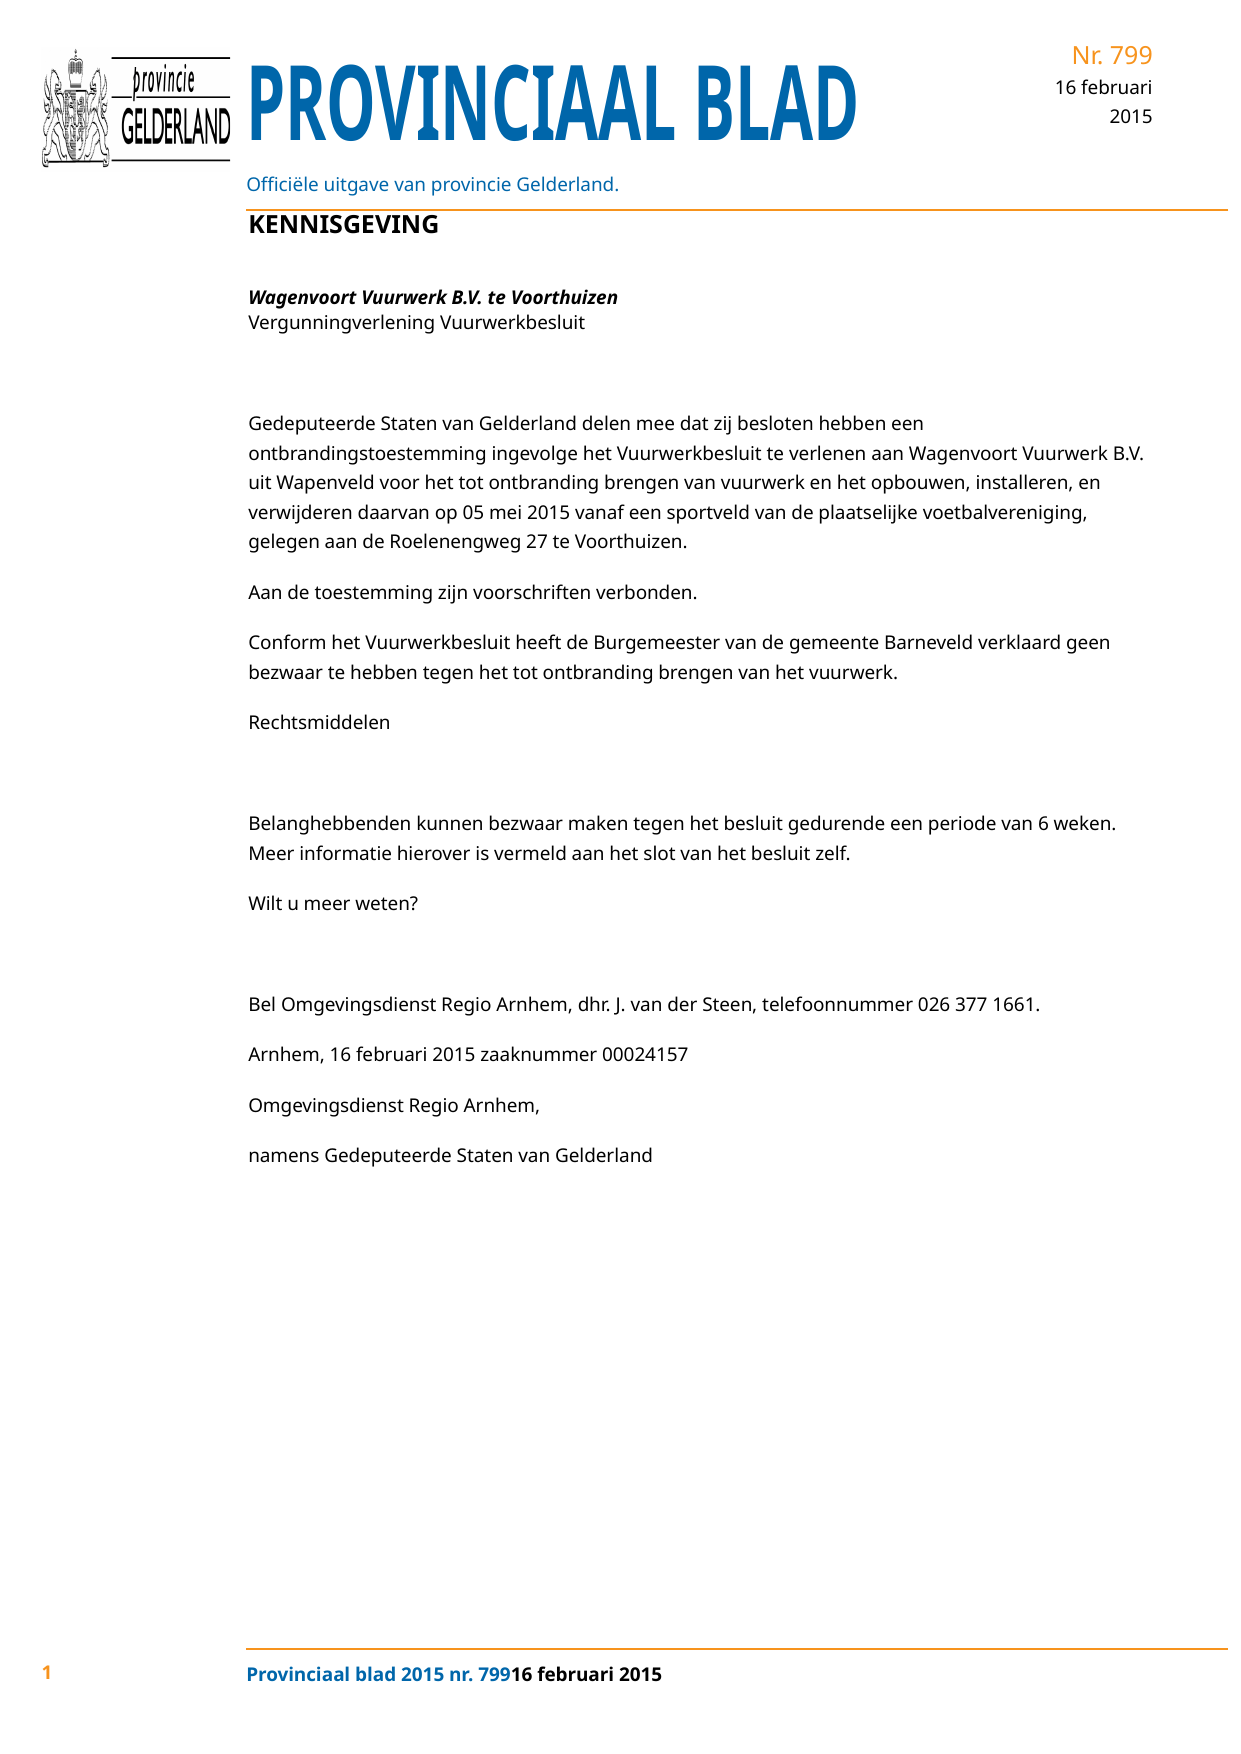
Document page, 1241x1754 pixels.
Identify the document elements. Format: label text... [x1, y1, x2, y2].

text Rechtsmiddelen [248, 709, 1152, 735]
text Belanghebbenden kunnen bezwaar maken tegen het besluit gedurende een periode van 6 weken. Meer informatie hierover is vermeld aan het slot van het besluit zelf. [248, 810, 1152, 866]
text Arnhem, 16 februari 2015 zaaknummer 00024157 [248, 1042, 1152, 1067]
text namens Gedeputeerde Staten van Gelderland [248, 1142, 1152, 1168]
text Gedeputeerde Staten van Gelderland delen mee dat zij besloten hebben een ontbrandingstoestemming ingevolge het Vuurwerkbesluit te verlenen aan Wagenvoort Vuurwerk B.V. uit Wapenveld voor het tot ontbranding brengen van vuurwerk en het opbouwen, installeren, en verwijderen daarvan op 05 mei 2015 vanaf een sportveld van de plaatselijke voetbalvereniging, gelegen aan de Roelenengweg 27 te Voorthuizen. [248, 410, 1152, 554]
text Conform het Vuurwerkbesluit heeft de Burgemeester van de gemeente Barneveld verklaard geen bezwaar te hebben tegen het tot ontbranding brengen van het vuurwerk. [248, 629, 1152, 685]
text Bel Omgevingsdienst Regio Arnhem, dhr. J. van der Steen, telefoonnummer 026 377 1661. [248, 991, 1152, 1017]
text Wagenvoort Vuurwerk B.V. te Voorthuizen [248, 284, 1152, 309]
text Vergunningverlening Vuurwerkbesluit [248, 309, 1152, 335]
text Omgevingsdienst Regio Arnhem, [248, 1092, 1152, 1118]
text Aan de toestemming zijn voorschriften verbonden. [248, 579, 1152, 605]
picture [41, 47, 231, 172]
text Wilt u meer weten? [248, 890, 1152, 916]
text KENNISGEVING [248, 211, 1152, 241]
